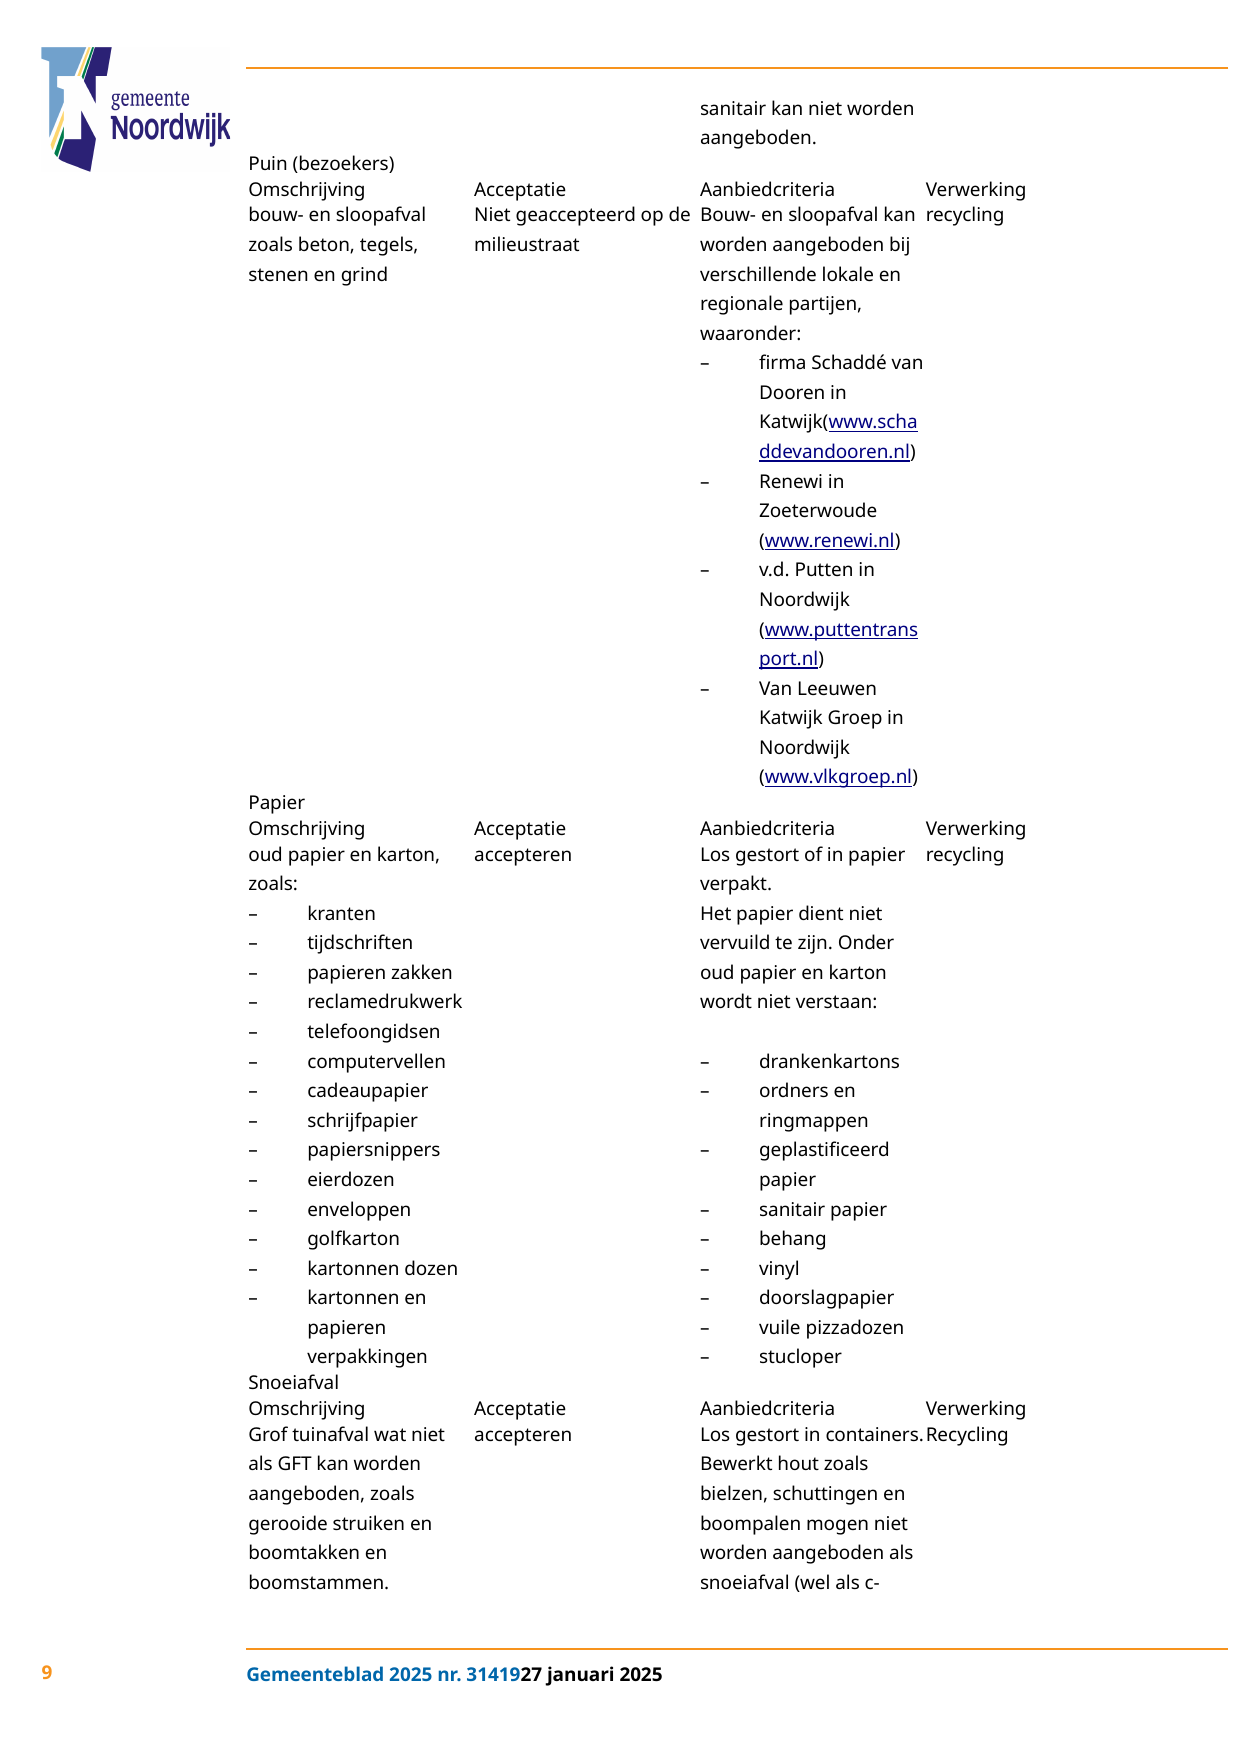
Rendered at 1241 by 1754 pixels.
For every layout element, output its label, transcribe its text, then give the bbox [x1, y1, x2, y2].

table_cell [700, 789, 926, 815]
table_cell [926, 150, 1152, 176]
table_cell [700, 1370, 926, 1395]
table_cell Aanbiedcriteria [700, 815, 926, 841]
table_cell Recycling [926, 1421, 1152, 1594]
table_cell oud papier en karton, zoals: kranten tijdschriften papieren zakken reclamedrukwerk telefoongidsen computervellen cadeaupapier schrijfpapier papiersnippers eierdozen enveloppen golfkarton kartonnen dozen kartonnen en papieren verpakkingen [248, 841, 474, 1369]
table_cell Los gestort of in papier verpakt. Het papier dient niet vervuild te zijn. Onder oud papier en karton wordt niet verstaan: drankenkartons ordners en ringmappen geplastificeerd papier sanitair papier behang vinyl doorslagpapier vuile pizzadozen stucloper [700, 841, 926, 1369]
table_cell [248, 95, 474, 150]
table_cell Verwerking [926, 815, 1152, 841]
table_cell [926, 95, 1152, 150]
table_cell [474, 789, 700, 815]
table_cell Aanbiedcriteria [700, 176, 926, 202]
table_cell Omschrijving [248, 176, 474, 202]
table_cell recycling [926, 841, 1152, 1369]
table_cell Niet geaccepteerd op de milieustraat [474, 202, 700, 789]
table_cell [700, 150, 926, 176]
table_cell Verwerking [926, 176, 1152, 202]
table_cell [474, 95, 700, 150]
table_cell Los gestort in containers. Bewerkt hout zoals bielzen, schuttingen en boompalen mogen niet worden aangeboden als snoeiafval (wel als c- [700, 1421, 926, 1594]
table_cell Omschrijving [248, 1395, 474, 1421]
table_cell Grof tuinafval wat niet als GFT kan worden aangeboden, zoals gerooide struiken en boomtakken en boomstammen. [248, 1421, 474, 1594]
table_cell Acceptatie [474, 815, 700, 841]
table_cell recycling [926, 202, 1152, 789]
table_cell Bouw- en sloopafval kan worden aangeboden bij verschillende lokale en regionale partijen, waaronder: firma Schaddé van Dooren in Katwijk(www.schaddevandooren.nl) Renewi in Zoeterwoude (www.renewi.nl) v.d. Putten in Noordwijk (www.puttentransport.nl) Van Leeuwen Katwijk Groep in Noordwijk (www.vlkgroep.nl) [700, 202, 926, 789]
table_cell Verwerking [926, 1395, 1152, 1421]
table_cell accepteren [474, 841, 700, 1369]
table_cell [474, 1370, 700, 1395]
table_cell [474, 150, 700, 176]
table_cell Puin (bezoekers) [248, 150, 474, 176]
table_cell Aanbiedcriteria [700, 1395, 926, 1421]
table_cell Acceptatie [474, 176, 700, 202]
table_cell Omschrijving [248, 815, 474, 841]
picture [41, 47, 231, 172]
table_cell sanitair kan niet worden aangeboden. [700, 95, 926, 150]
table_cell accepteren [474, 1421, 700, 1594]
table_cell Snoeiafval [248, 1370, 474, 1395]
table_cell [926, 789, 1152, 815]
table_cell bouw- en sloopafval zoals beton, tegels, stenen en grind [248, 202, 474, 789]
table_cell Papier [248, 789, 474, 815]
table_cell Acceptatie [474, 1395, 700, 1421]
table_cell [926, 1370, 1152, 1395]
